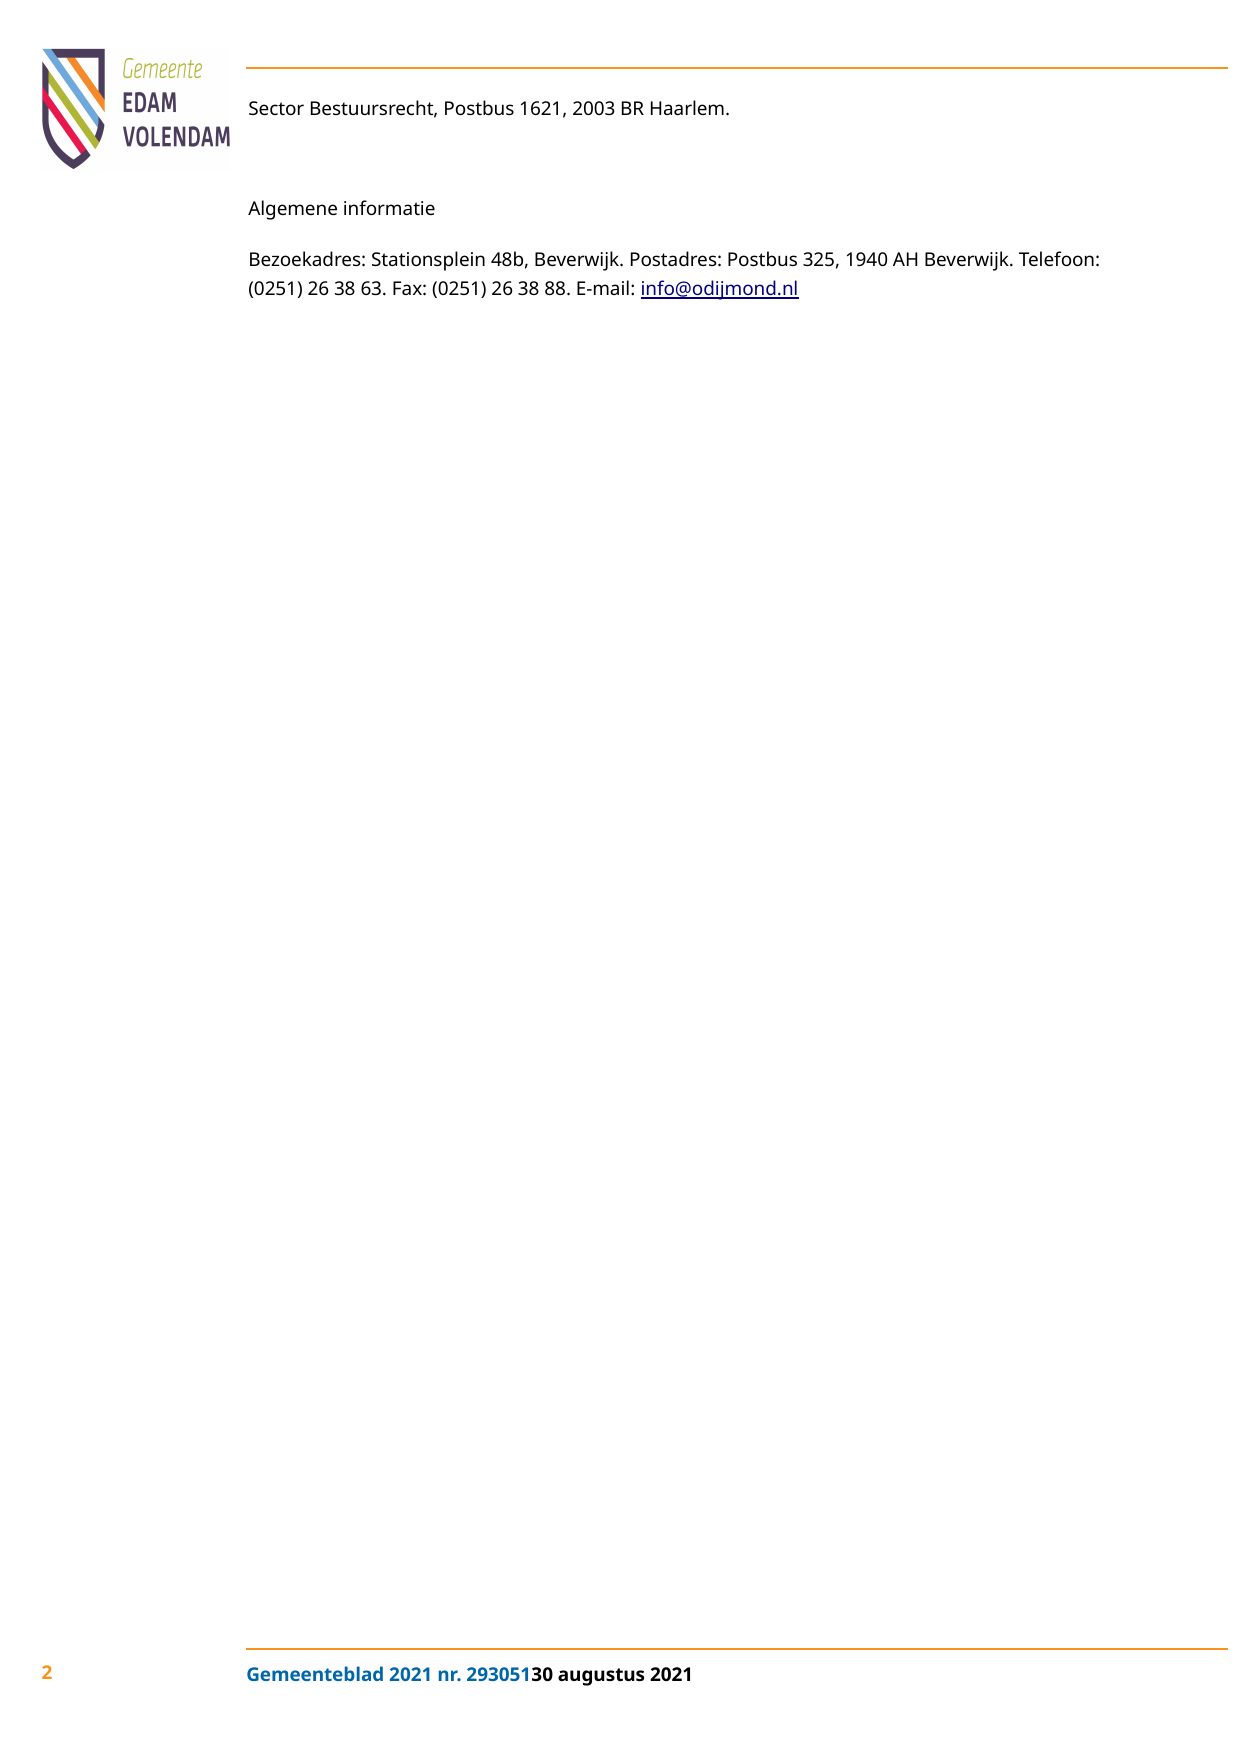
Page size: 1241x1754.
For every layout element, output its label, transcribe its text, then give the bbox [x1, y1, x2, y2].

text Sector Bestuursrecht, Postbus 1621, 2003 BR Haarlem. [248, 95, 1152, 121]
text Bezoekadres: Stationsplein 48b, Beverwijk. Postadres: Postbus 325, 1940 AH Beverwijk. Telefoon: (0251) 26 38 63. Fax: (0251) 26 38 88. E-mail: info@odijmond.nl [248, 246, 1152, 301]
picture [41, 47, 231, 172]
text Algemene informatie [248, 196, 1152, 221]
